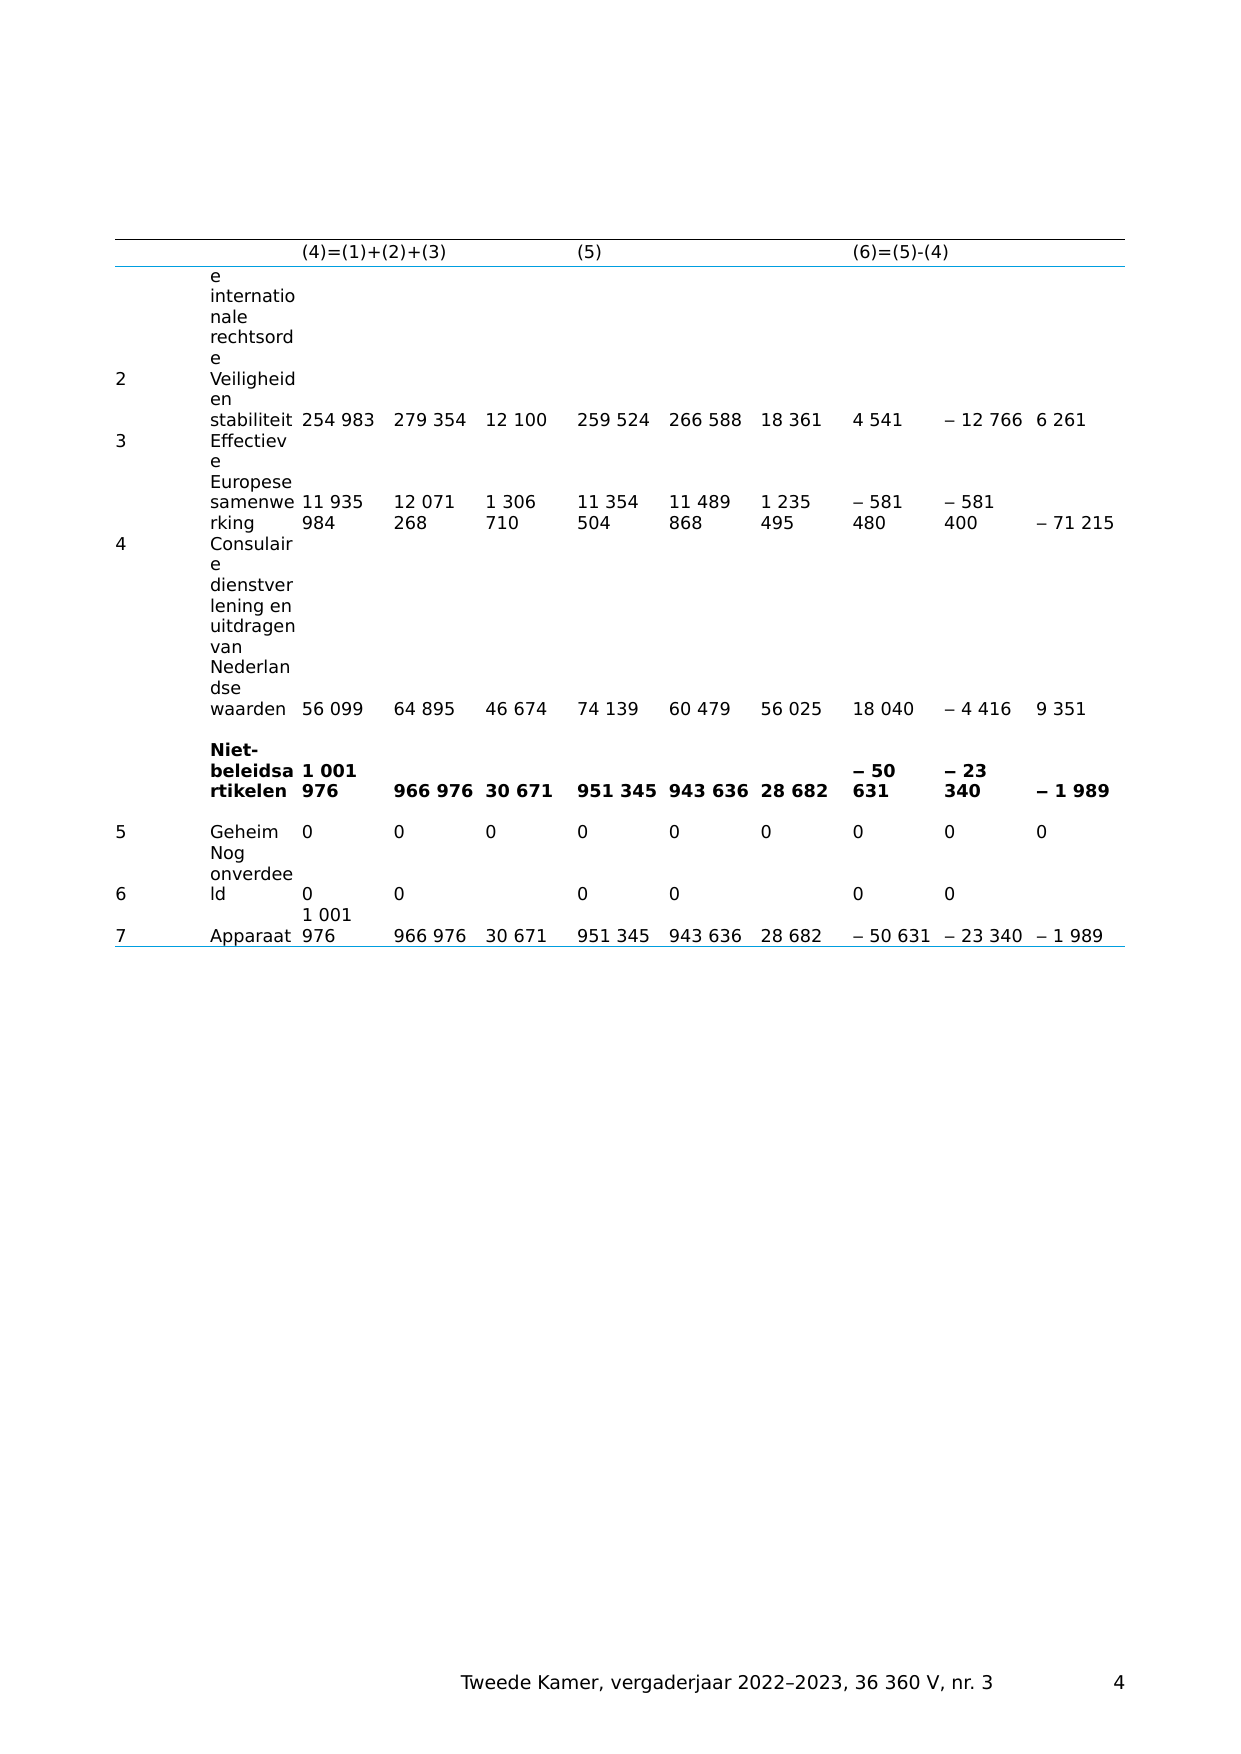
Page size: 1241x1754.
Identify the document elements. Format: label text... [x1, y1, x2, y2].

table_cell 18 040 [849, 534, 941, 719]
table_cell [574, 719, 666, 740]
table_cell Consulaire dienstverlening en uitdragen van Nederlandse waarden [207, 534, 299, 719]
table_cell 0 [482, 823, 574, 843]
table_cell [390, 719, 482, 740]
table_cell 18 361 [758, 369, 849, 431]
table_cell 60 479 [666, 534, 757, 719]
table_cell [1033, 843, 1125, 905]
table_cell [482, 802, 574, 822]
table_cell [941, 719, 1033, 740]
table_cell [666, 267, 757, 369]
table_cell ‒ 23 340 [941, 740, 1033, 802]
table_cell 1 235 495 [758, 431, 849, 534]
table_cell ‒ 4 416 [941, 534, 1033, 719]
table_cell [1033, 802, 1125, 822]
table_cell 11 935 984 [299, 431, 390, 534]
table_cell ‒ 581 400 [941, 431, 1033, 534]
table_cell 30 671 [482, 905, 574, 946]
table_cell 74 139 [574, 534, 666, 719]
table_cell 0 [666, 843, 757, 905]
table_cell 951 345 [574, 905, 666, 946]
table_cell 966 976 [390, 740, 482, 802]
table_cell 943 636 [666, 905, 757, 946]
table_cell [849, 802, 941, 822]
table_cell 4 541 [849, 369, 941, 431]
table_cell ‒ 581 480 [849, 431, 941, 534]
table_cell ‒ 50 631 [849, 740, 941, 802]
table_cell 0 [574, 823, 666, 843]
table_cell (4)=(1)+(2)+(3) [299, 240, 574, 266]
table_cell [299, 802, 390, 822]
table_cell Veiligheid en stabiliteit [207, 369, 299, 431]
table_cell 11 489 868 [666, 431, 757, 534]
table_cell 0 [1033, 823, 1125, 843]
table_cell (5) [574, 240, 849, 266]
table_cell [758, 719, 849, 740]
table_cell [941, 802, 1033, 822]
table_cell 5 [115, 823, 207, 843]
table_cell [758, 843, 849, 905]
table_cell 11 354 504 [574, 431, 666, 534]
table_cell Nog onverdeeld [207, 843, 299, 905]
table_cell [758, 802, 849, 822]
table_cell 2 [115, 369, 207, 431]
table_cell [1033, 267, 1125, 369]
table_cell ‒ 71 215 [1033, 431, 1125, 534]
table_cell [1033, 719, 1125, 740]
table_cell [207, 802, 299, 822]
table_cell [666, 719, 757, 740]
table_cell e internationale rechtsorde [207, 267, 299, 369]
table_cell 0 [941, 843, 1033, 905]
table_cell 0 [666, 823, 757, 843]
table_cell ‒ 50 631 [849, 905, 941, 946]
table_cell 0 [849, 843, 941, 905]
table_cell 6 261 [1033, 369, 1125, 431]
table_cell (6)=(5)-(4) [849, 240, 1125, 266]
table_cell 0 [574, 843, 666, 905]
table_cell 28 682 [758, 740, 849, 802]
table_cell 966 976 [390, 905, 482, 946]
table_cell 12 100 [482, 369, 574, 431]
table_cell 28 682 [758, 905, 849, 946]
table_cell [482, 843, 574, 905]
table_cell 12 071 268 [390, 431, 482, 534]
table_cell [207, 719, 299, 740]
table_cell 46 674 [482, 534, 574, 719]
table_cell [482, 267, 574, 369]
table_cell ‒ 1 989 [1033, 740, 1125, 802]
table_cell [115, 240, 207, 266]
table_cell Effectieve Europese samenwerking [207, 431, 299, 534]
table_cell [115, 267, 207, 369]
table_cell 3 [115, 431, 207, 534]
table_cell [390, 267, 482, 369]
table_cell [115, 719, 207, 740]
table_cell 0 [849, 823, 941, 843]
table_cell [299, 267, 390, 369]
table_cell Niet-beleidsartikelen [207, 740, 299, 802]
table_cell [390, 802, 482, 822]
table_cell 0 [758, 823, 849, 843]
table_cell [207, 240, 299, 266]
table_cell 943 636 [666, 740, 757, 802]
table_cell 7 [115, 905, 207, 946]
table_cell 1 306 710 [482, 431, 574, 534]
table_cell [941, 267, 1033, 369]
table_cell 259 524 [574, 369, 666, 431]
table_cell [849, 719, 941, 740]
table_cell 64 895 [390, 534, 482, 719]
table_cell [758, 267, 849, 369]
table_cell 1 001 976 [299, 740, 390, 802]
table_cell [666, 802, 757, 822]
table_cell ‒ 12 766 [941, 369, 1033, 431]
table_cell 254 983 [299, 369, 390, 431]
table_cell Apparaat [207, 905, 299, 946]
table_cell 30 671 [482, 740, 574, 802]
table_cell 0 [390, 843, 482, 905]
table_cell [299, 719, 390, 740]
table_cell 266 588 [666, 369, 757, 431]
table_cell 0 [941, 823, 1033, 843]
table_cell [574, 267, 666, 369]
table_cell 1 001 976 [299, 905, 390, 946]
table_cell Geheim [207, 823, 299, 843]
table_cell 56 099 [299, 534, 390, 719]
table_cell 6 [115, 843, 207, 905]
table_cell ‒ 23 340 [941, 905, 1033, 946]
table_cell 9 351 [1033, 534, 1125, 719]
table_cell 4 [115, 534, 207, 719]
table_cell ‒ 1 989 [1033, 905, 1125, 946]
table_cell [115, 802, 207, 822]
table_cell 279 354 [390, 369, 482, 431]
table_cell 56 025 [758, 534, 849, 719]
table_cell 951 345 [574, 740, 666, 802]
table_cell 0 [390, 823, 482, 843]
table_cell [849, 267, 941, 369]
table_cell 0 [299, 843, 390, 905]
table_cell 0 [299, 823, 390, 843]
table_cell [574, 802, 666, 822]
table_header Tabel 1 Wijziging van de begrotingsstaat van het ministerie van Buitenlandse Zaken (V) voor het jaar 2022 (Slotwet) (bedragen x € 1.000) [115, 191, 1125, 239]
table_cell [482, 719, 574, 740]
table_cell [115, 740, 207, 802]
